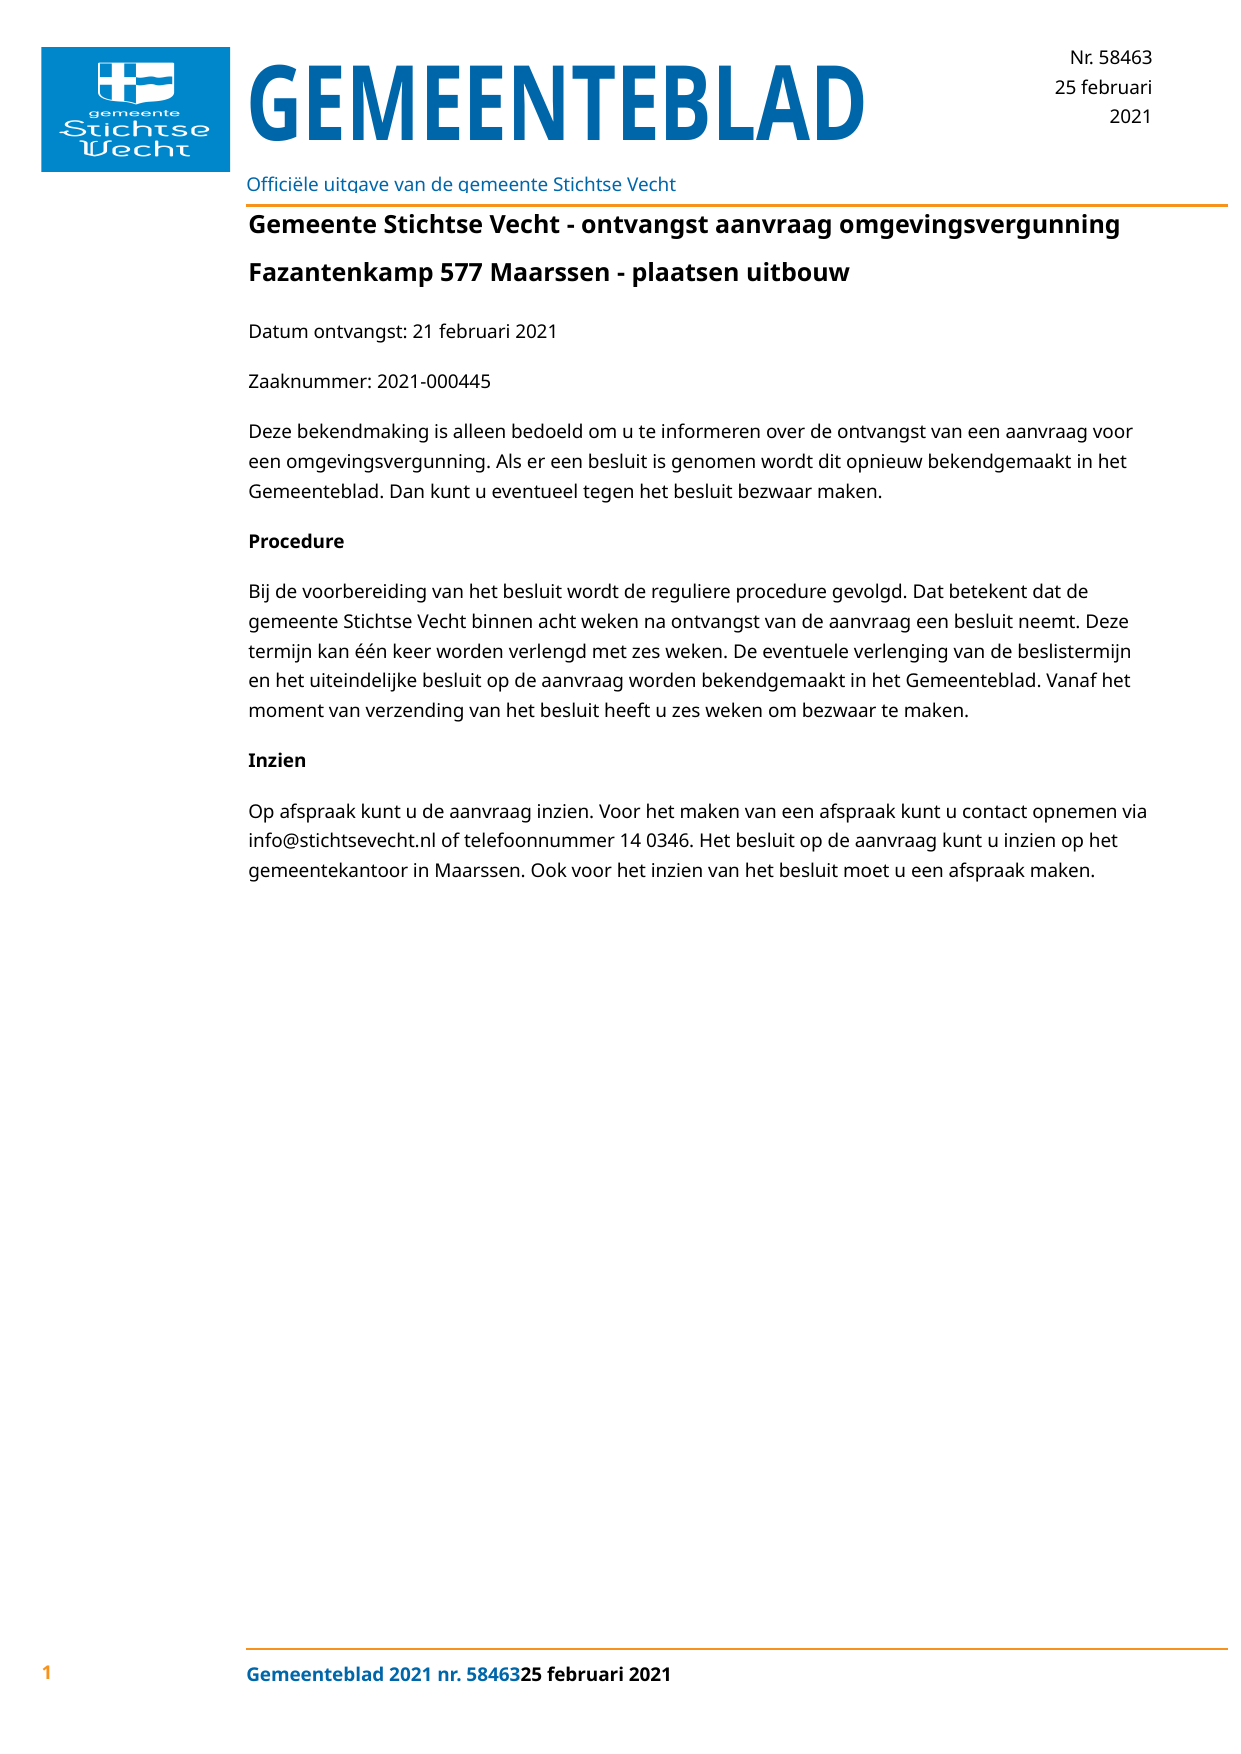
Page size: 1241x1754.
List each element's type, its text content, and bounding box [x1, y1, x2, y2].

text Zaaknummer: 2021-000445 [248, 368, 1152, 394]
text Inzien [248, 747, 1152, 773]
picture [99, 63, 135, 101]
text Op afspraak kunt u de aanvraag inzien. Voor het maken van een afspraak kunt u contact opnemen via info@stichtsevecht.nl of telefoonnummer 14 0346. Het besluit op de aanvraag kunt u inzien op het gemeentekantoor in Maarssen. Ook voor het inzien van het besluit moet u een afspraak maken. [248, 798, 1152, 883]
text Deze bekendmaking is alleen bedoeld om u te informeren over de ontvangst van een aanvraag voor een omgevingsvergunning. Als er een besluit is genomen wordt dit opnieuw bekendgemaakt in het Gemeenteblad. Dan kunt u eventueel tegen het besluit bezwaar maken. [248, 419, 1152, 504]
text Gemeente Stichtse Vecht - ontvangst aanvraag omgevingsvergunning Fazantenkamp 577 Maarssen - plaatsen uitbouw [248, 207, 1152, 288]
text Datum ontvangst: 21 februari 2021 [248, 318, 1152, 344]
picture [137, 63, 174, 103]
text Bij de voorbereiding van het besluit wordt de reguliere procedure gevolgd. Dat betekent dat de gemeente Stichtse Vecht binnen acht weken na ontvangst van de aanvraag een besluit neemt. Deze termijn kan één keer worden verlengd met zes weken. De eventuele verlenging van de beslistermijn en het uiteindelijke besluit op de aanvraag worden bekendgemaakt in het Gemeenteblad. Vanaf het moment van verzending van het besluit heeft u zes weken om bezwaar te maken. [248, 579, 1152, 723]
text Procedure [248, 528, 1152, 554]
